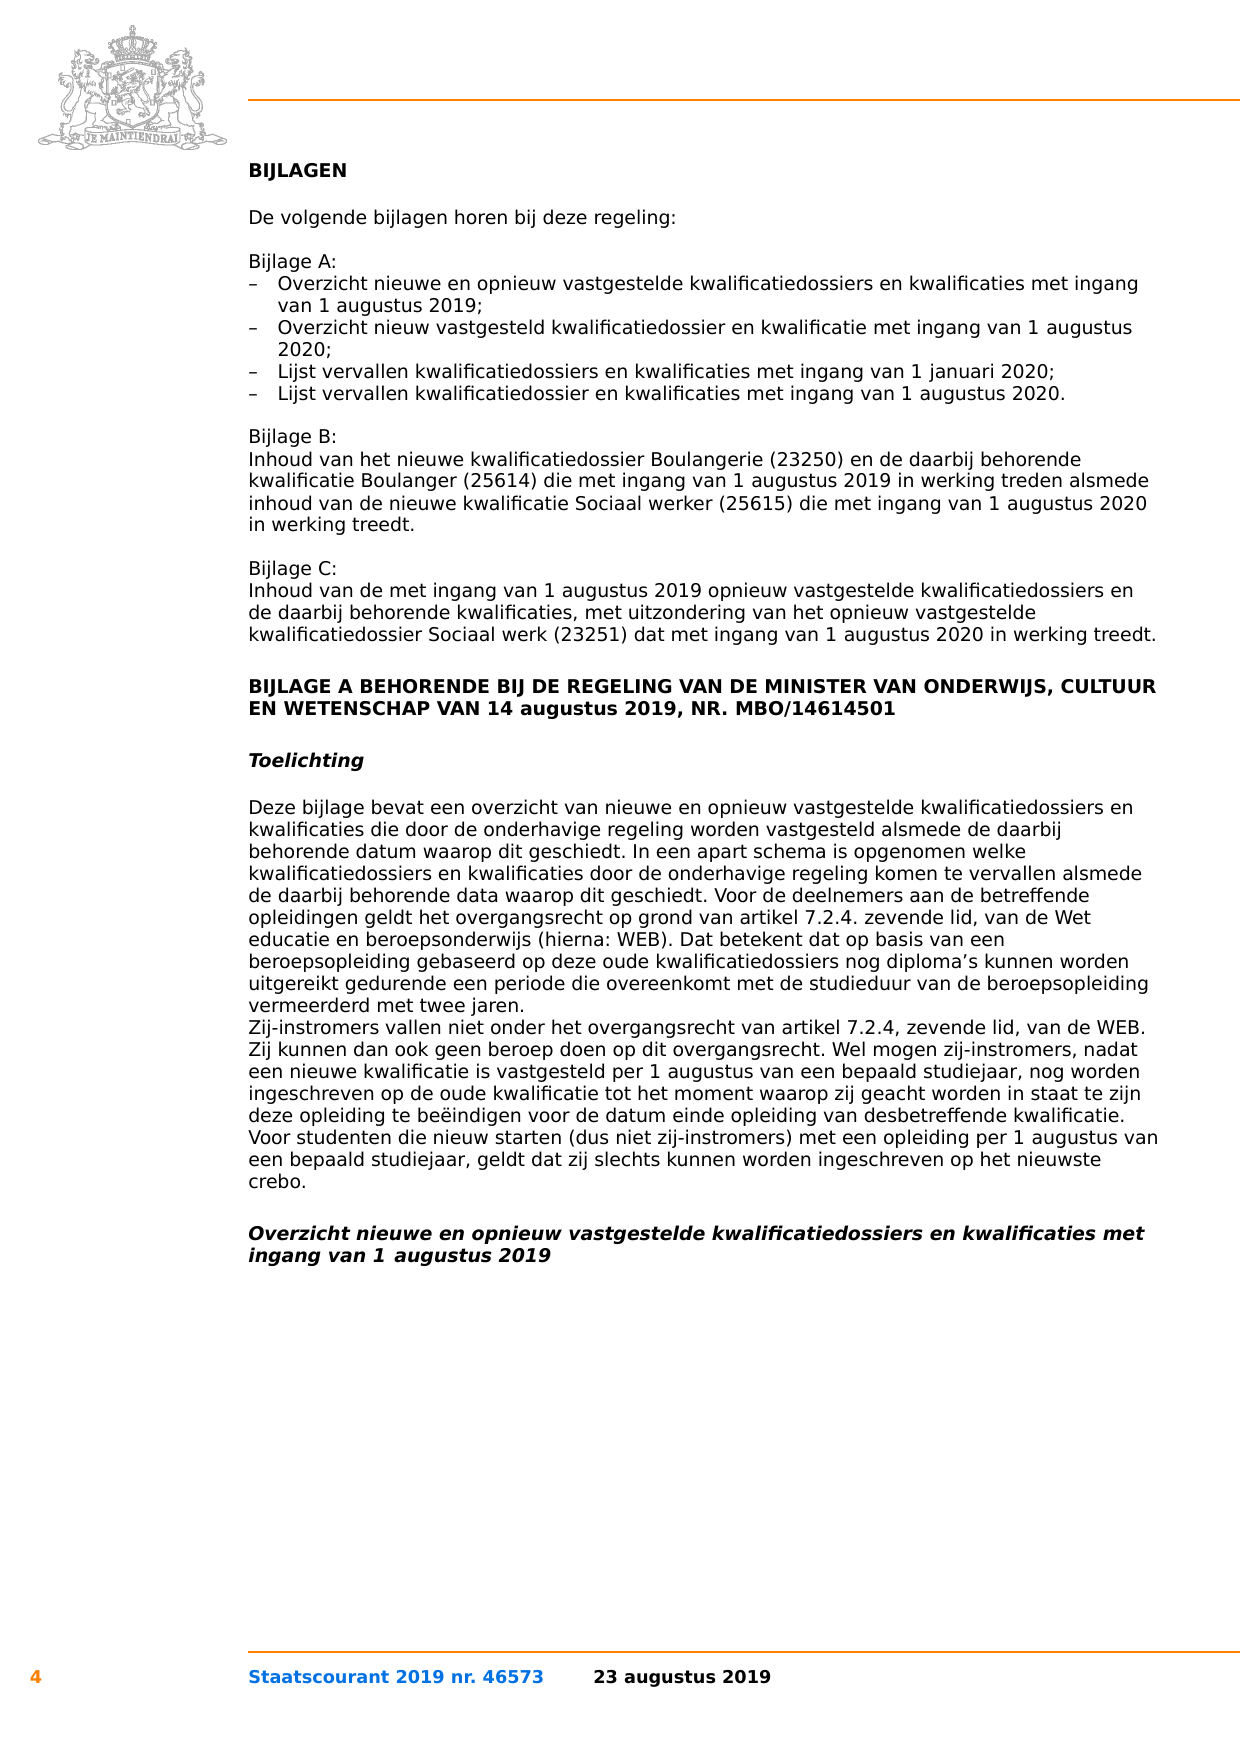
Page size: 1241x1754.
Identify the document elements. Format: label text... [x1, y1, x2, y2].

subtitle BIJLAGEN [248, 160, 1163, 182]
subtitle Overzicht nieuwe en opnieuw vastgestelde kwalificatiedossiers en kwalificaties met ingang van 1 augustus 2019 [248, 1223, 1163, 1267]
text Bijlage A: [248, 251, 1163, 273]
text Inhoud van de met ingang van 1 augustus 2019 opnieuw vastgestelde kwalificatiedossiers en de daarbij behorende kwalificaties, met uitzondering van het opnieuw vastgestelde kwalificatiedossier Sociaal werk (23251) dat met ingang van 1 augustus 2020 in werking treedt. [248, 580, 1163, 646]
picture [38, 25, 227, 150]
text – Overzicht nieuw vastgesteld kwalificatiedossier en kwalificatie met ingang van 1 augustus 2020; [248, 317, 1163, 361]
text Bijlage B: [248, 426, 1163, 448]
text – Overzicht nieuwe en opnieuw vastgestelde kwalificatiedossiers en kwalificaties met ingang van 1 augustus 2019; [248, 273, 1163, 317]
text Deze bijlage bevat een overzicht van nieuwe en opnieuw vastgestelde kwalificatiedossiers en kwalificaties die door de onderhavige regeling worden vastgesteld alsmede de daarbij behorende datum waarop dit geschiedt. In een apart schema is opgenomen welke kwalificatiedossiers en kwalificaties door de onderhavige regeling komen te vervallen alsmede de daarbij behorende data waarop dit geschiedt. Voor de deelnemers aan de betreffende opleidingen geldt het overgangsrecht op grond van artikel 7.2.4. zevende lid, van de Wet educatie en beroepsonderwijs (hierna: WEB). Dat betekent dat op basis van een beroepsopleiding gebaseerd op deze oude kwalificatiedossiers nog diploma’s kunnen worden uitgereikt gedurende een periode die overeenkomt met de studieduur van de beroepsopleiding vermeerderd met twee jaren. [248, 797, 1163, 1017]
text – Lijst vervallen kwalificatiedossiers en kwalificaties met ingang van 1 januari 2020; [248, 361, 1163, 383]
text Zij-instromers vallen niet onder het overgangsrecht van artikel 7.2.4, zevende lid, van de WEB. Zij kunnen dan ook geen beroep doen op dit overgangsrecht. Wel mogen zij-instromers, nadat een nieuwe kwalificatie is vastgesteld per 1 augustus van een bepaald studiejaar, nog worden ingeschreven op de oude kwalificatie tot het moment waarop zij geacht worden in staat te zijn deze opleiding te beëindigen voor de datum einde opleiding van desbetreffende kwalificatie. Voor studenten die nieuw starten (dus niet zij-instromers) met een opleiding per 1 augustus van een bepaald studiejaar, geldt dat zij slechts kunnen worden ingeschreven op het nieuwste crebo. [248, 1017, 1163, 1193]
subtitle BIJLAGE A BEHORENDE BIJ DE REGELING VAN DE MINISTER VAN ONDERWIJS, CULTUUR EN WETENSCHAP VAN 14 augustus 2019, NR. MBO/14614501 [248, 676, 1163, 720]
text Bijlage C: [248, 558, 1163, 580]
text Inhoud van het nieuwe kwalificatiedossier Boulangerie (23250) en de daarbij behorende kwalificatie Boulanger (25614) die met ingang van 1 augustus 2019 in werking treden alsmede inhoud van de nieuwe kwalificatie Sociaal werker (25615) die met ingang van 1 augustus 2020 in werking treedt. [248, 448, 1163, 536]
text – Lijst vervallen kwalificatiedossier en kwalificaties met ingang van 1 augustus 2020. [248, 383, 1163, 404]
subtitle Toelichting [248, 750, 1163, 772]
text De volgende bijlagen horen bij deze regeling: [248, 207, 1163, 229]
